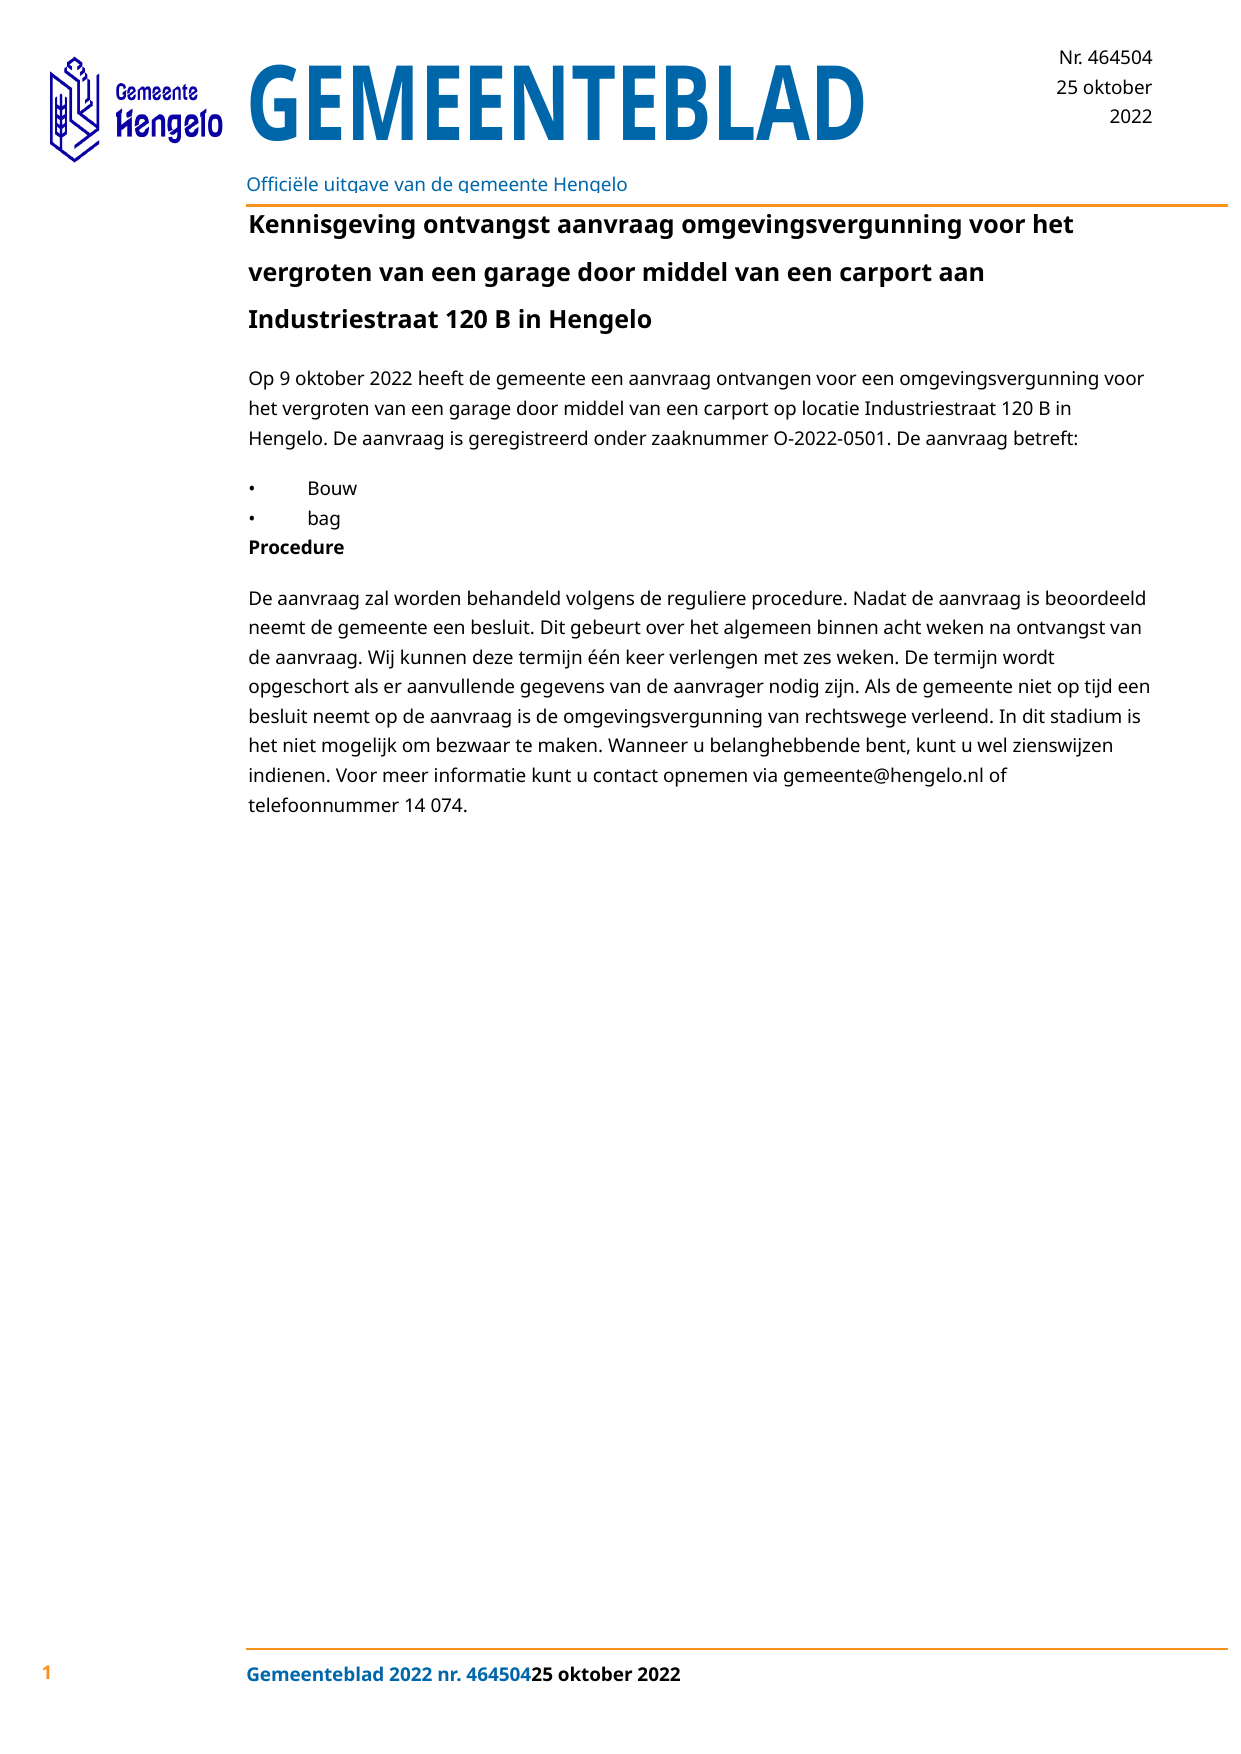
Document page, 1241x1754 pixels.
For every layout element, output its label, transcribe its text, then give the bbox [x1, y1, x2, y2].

text Procedure [248, 534, 1152, 560]
text Op 9 oktober 2022 heeft de gemeente een aanvraag ontvangen voor een omgevingsvergunning voor het vergroten van een garage door middel van een carport op locatie Industriestraat 120 B in Hengelo. De aanvraag is geregistreerd onder zaaknummer O-2022-0501. De aanvraag betreft: [248, 366, 1152, 450]
text De aanvraag zal worden behandeld volgens de reguliere procedure. Nadat de aanvraag is beoordeeld neemt de gemeente een besluit. Dit gebeurt over het algemeen binnen acht weken na ontvangst van de aanvraag. Wij kunnen deze termijn één keer verlengen met zes weken. De termijn wordt opgeschort als er aanvullende gegevens van de aanvrager nodig zijn. Als de gemeente niet op tijd een besluit neemt op de aanvraag is de omgevingsvergunning van rechtswege verleend. In dit stadium is het niet mogelijk om bezwaar te maken. Wanneer u belanghebbende bent, kunt u wel zienswijzen indienen. Voor meer informatie kunt u contact opnemen via gemeente@hengelo.nl of telefoonnummer 14 074. [248, 585, 1152, 817]
text Kennisgeving ontvangst aanvraag omgevingsvergunning voor het vergroten van een garage door middel van een carport aan Industriestraat 120 B in Hengelo [248, 207, 1152, 336]
list Bouw [248, 475, 1152, 501]
picture [41, 47, 231, 172]
list bag [248, 505, 1152, 530]
